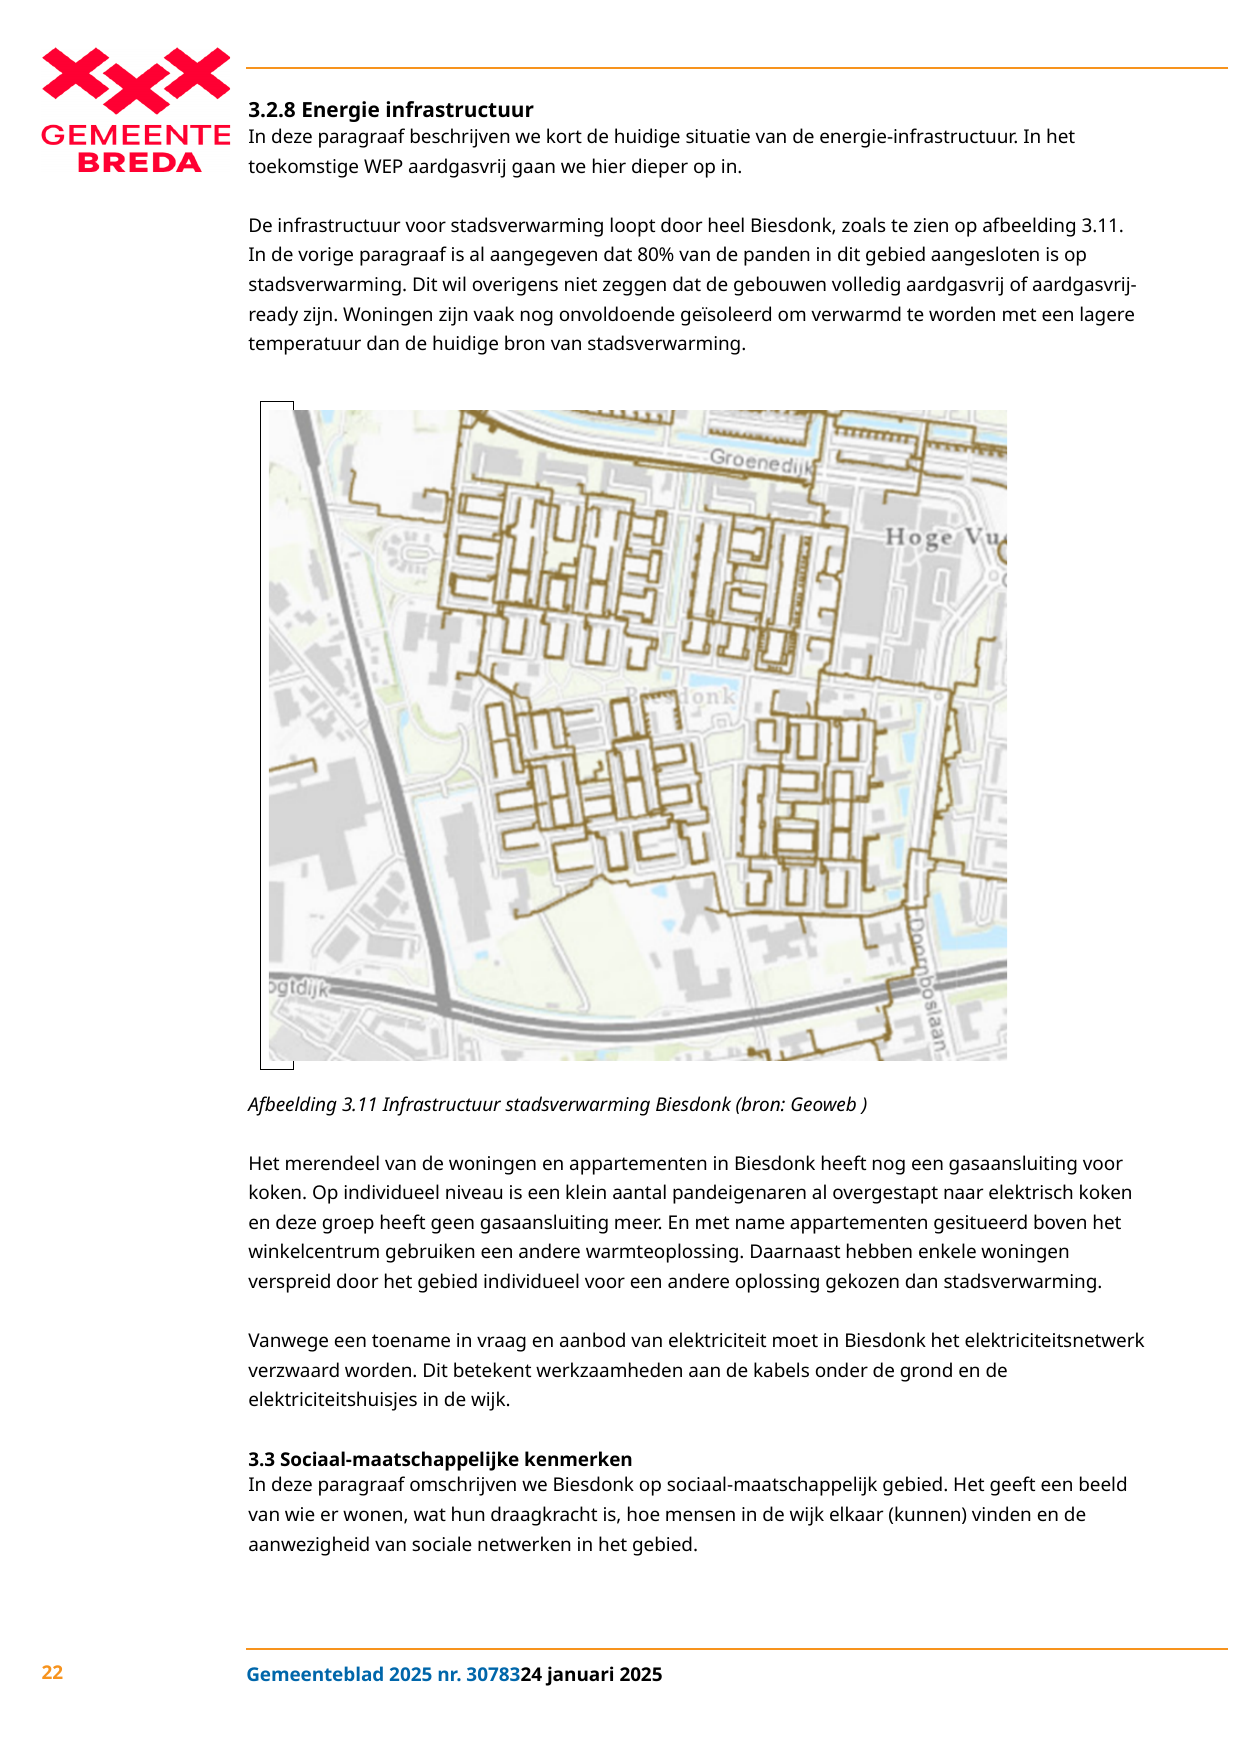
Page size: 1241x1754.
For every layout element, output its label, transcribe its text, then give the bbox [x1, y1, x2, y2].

text Vanwege een toename in vraag en aanbod van elektriciteit moet in Biesdonk het elektriciteitsnetwerk verzwaard worden. Dit betekent werkzaamheden aan de kabels onder de grond en de elektriciteitshuisjes in de wijk. [248, 1327, 1152, 1412]
text 3.2.8 Energie infrastructuur [248, 95, 1152, 123]
text Afbeelding 3.11 Infrastructuur stadsverwarming Biesdonk (bron: Geoweb ) [248, 1091, 1152, 1117]
text In deze paragraaf beschrijven we kort de huidige situatie van de energie-infrastructuur. In het toekomstige WEP aardgasvrij gaan we hier dieper op in. [248, 123, 1152, 178]
picture [268, 410, 1008, 1061]
picture [41, 47, 231, 172]
text Het merendeel van de woningen en appartementen in Biesdonk heeft nog een gasaansluiting voor koken. Op individueel niveau is een klein aantal pandeigenaren al overgestapt naar elektrisch koken en deze groep heeft geen gasaansluiting meer. En met name appartementen gesitueerd boven het winkelcentrum gebruiken een andere warmteoplossing. Daarnaast hebben enkele woningen verspreid door het gebied individueel voor een andere oplossing gekozen dan stadsverwarming. [248, 1150, 1152, 1294]
text In deze paragraaf omschrijven we Biesdonk op sociaal-maatschappelijk gebied. Het geeft een beeld van wie er wonen, wat hun draagkracht is, hoe mensen in de wijk elkaar (kunnen) vinden en de aanwezigheid van sociale netwerken in het gebied. [248, 1472, 1152, 1556]
text De infrastructuur voor stadsverwarming loopt door heel Biesdonk, zoals te zien op afbeelding 3.11. [248, 212, 1152, 238]
text 3.3 Sociaal-maatschappelijke kenmerken [248, 1446, 1152, 1472]
text In de vorige paragraaf is al aangegeven dat 80% van de panden in dit gebied aangesloten is op stadsverwarming. Dit wil overigens niet zeggen dat de gebouwen volledig aardgasvrij of aardgasvrij-ready zijn. Woningen zijn vaak nog onvoldoende geïsoleerd om verwarmd te worden met een lagere temperatuur dan de huidige bron van stadsverwarming. [248, 242, 1152, 356]
